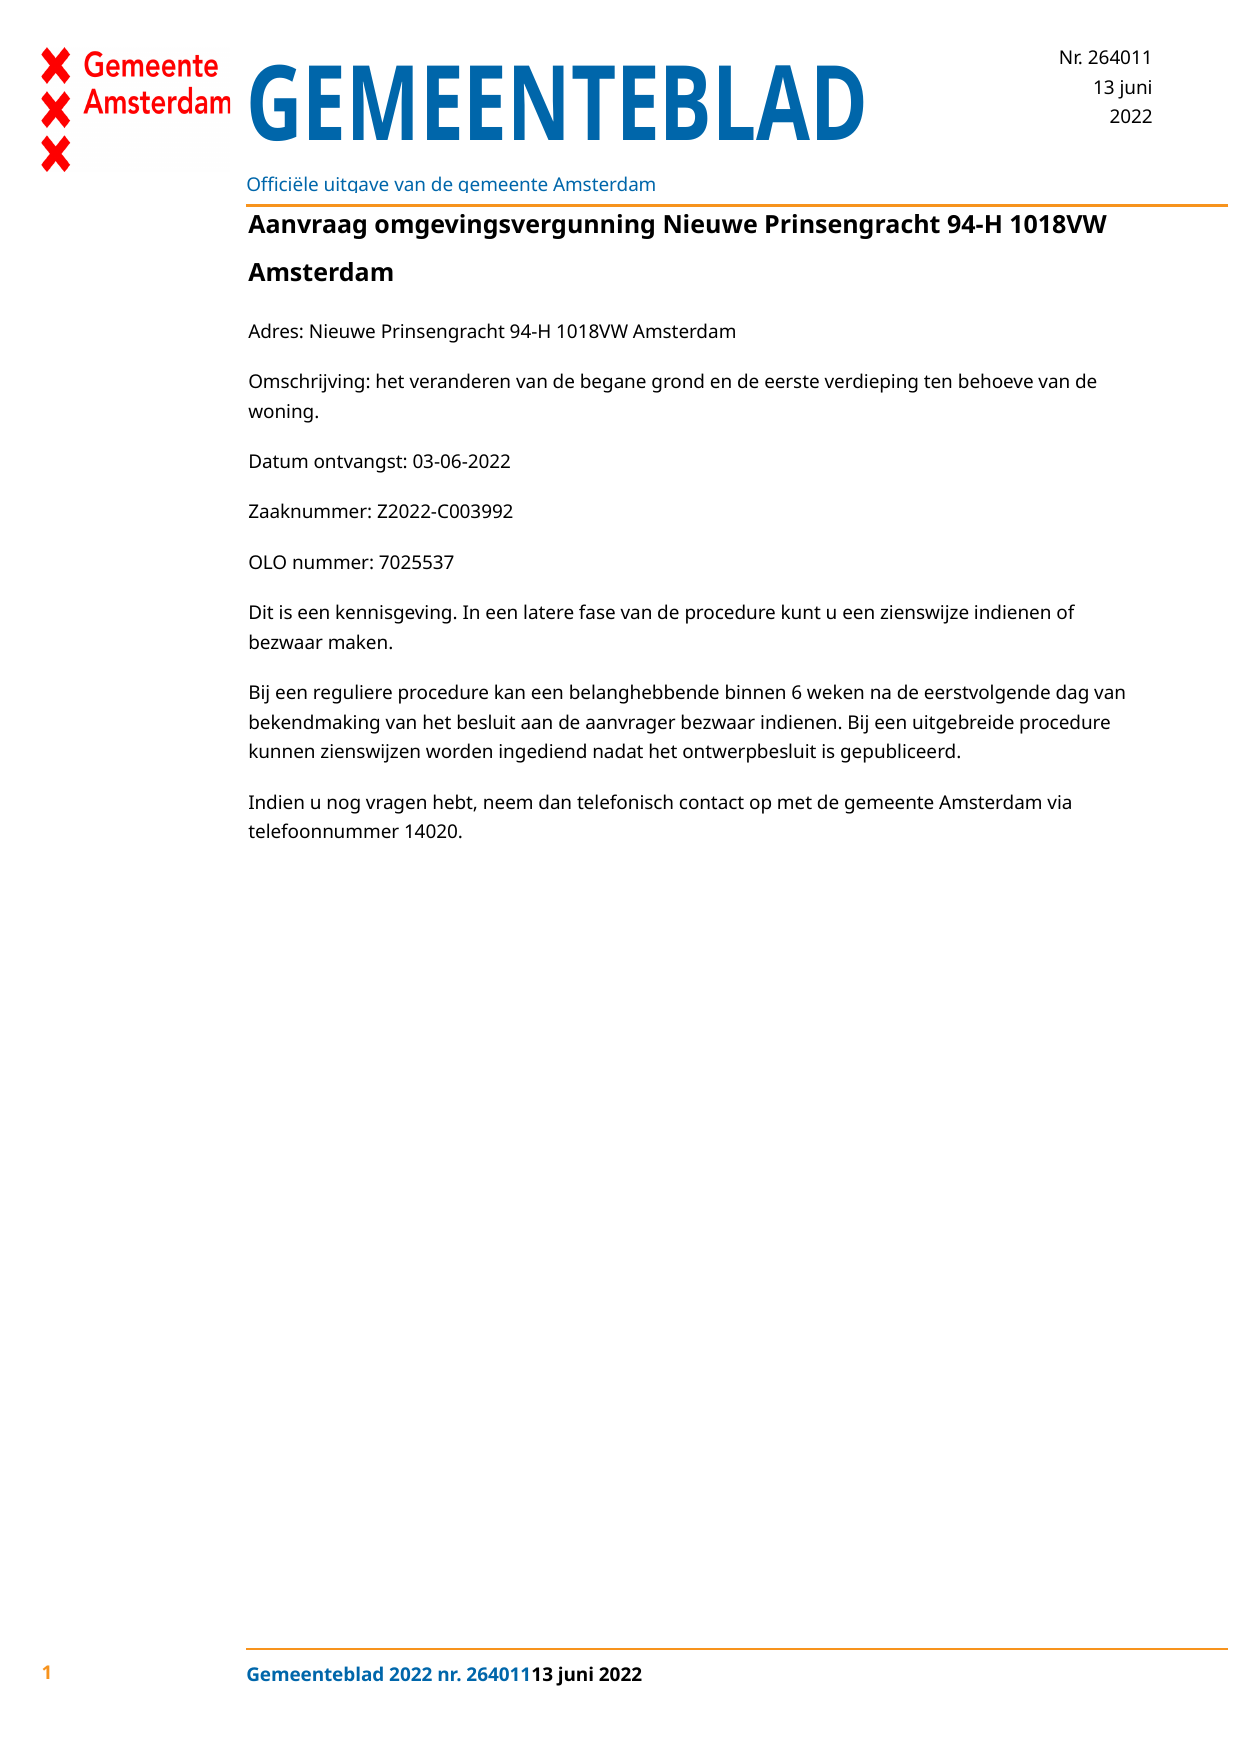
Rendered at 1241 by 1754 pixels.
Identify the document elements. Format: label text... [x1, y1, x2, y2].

text Omschrijving: het veranderen van de begane grond en de eerste verdieping ten behoeve van de woning. [248, 368, 1152, 424]
picture [41, 47, 231, 172]
text Datum ontvangst: 03-06-2022 [248, 448, 1152, 474]
text Indien u nog vragen hebt, neem dan telefonisch contact op met de gemeente Amsterdam via telefoonnummer 14020. [248, 789, 1152, 844]
text OLO nummer: 7025537 [248, 549, 1152, 575]
text Adres: Nieuwe Prinsengracht 94-H 1018VW Amsterdam [248, 318, 1152, 344]
text Zaaknummer: Z2022-C003992 [248, 499, 1152, 524]
text Dit is een kennisgeving. In een latere fase van de procedure kunt u een zienswijze indienen of bezwaar maken. [248, 599, 1152, 655]
text Aanvraag omgevingsvergunning Nieuwe Prinsengracht 94-H 1018VW Amsterdam [248, 207, 1152, 288]
text Bij een reguliere procedure kan een belanghebbende binnen 6 weken na de eerstvolgende dag van bekendmaking van het besluit aan de aanvrager bezwaar indienen. Bij een uitgebreide procedure kunnen zienswijzen worden ingediend nadat het ontwerpbesluit is gepubliceerd. [248, 679, 1152, 764]
